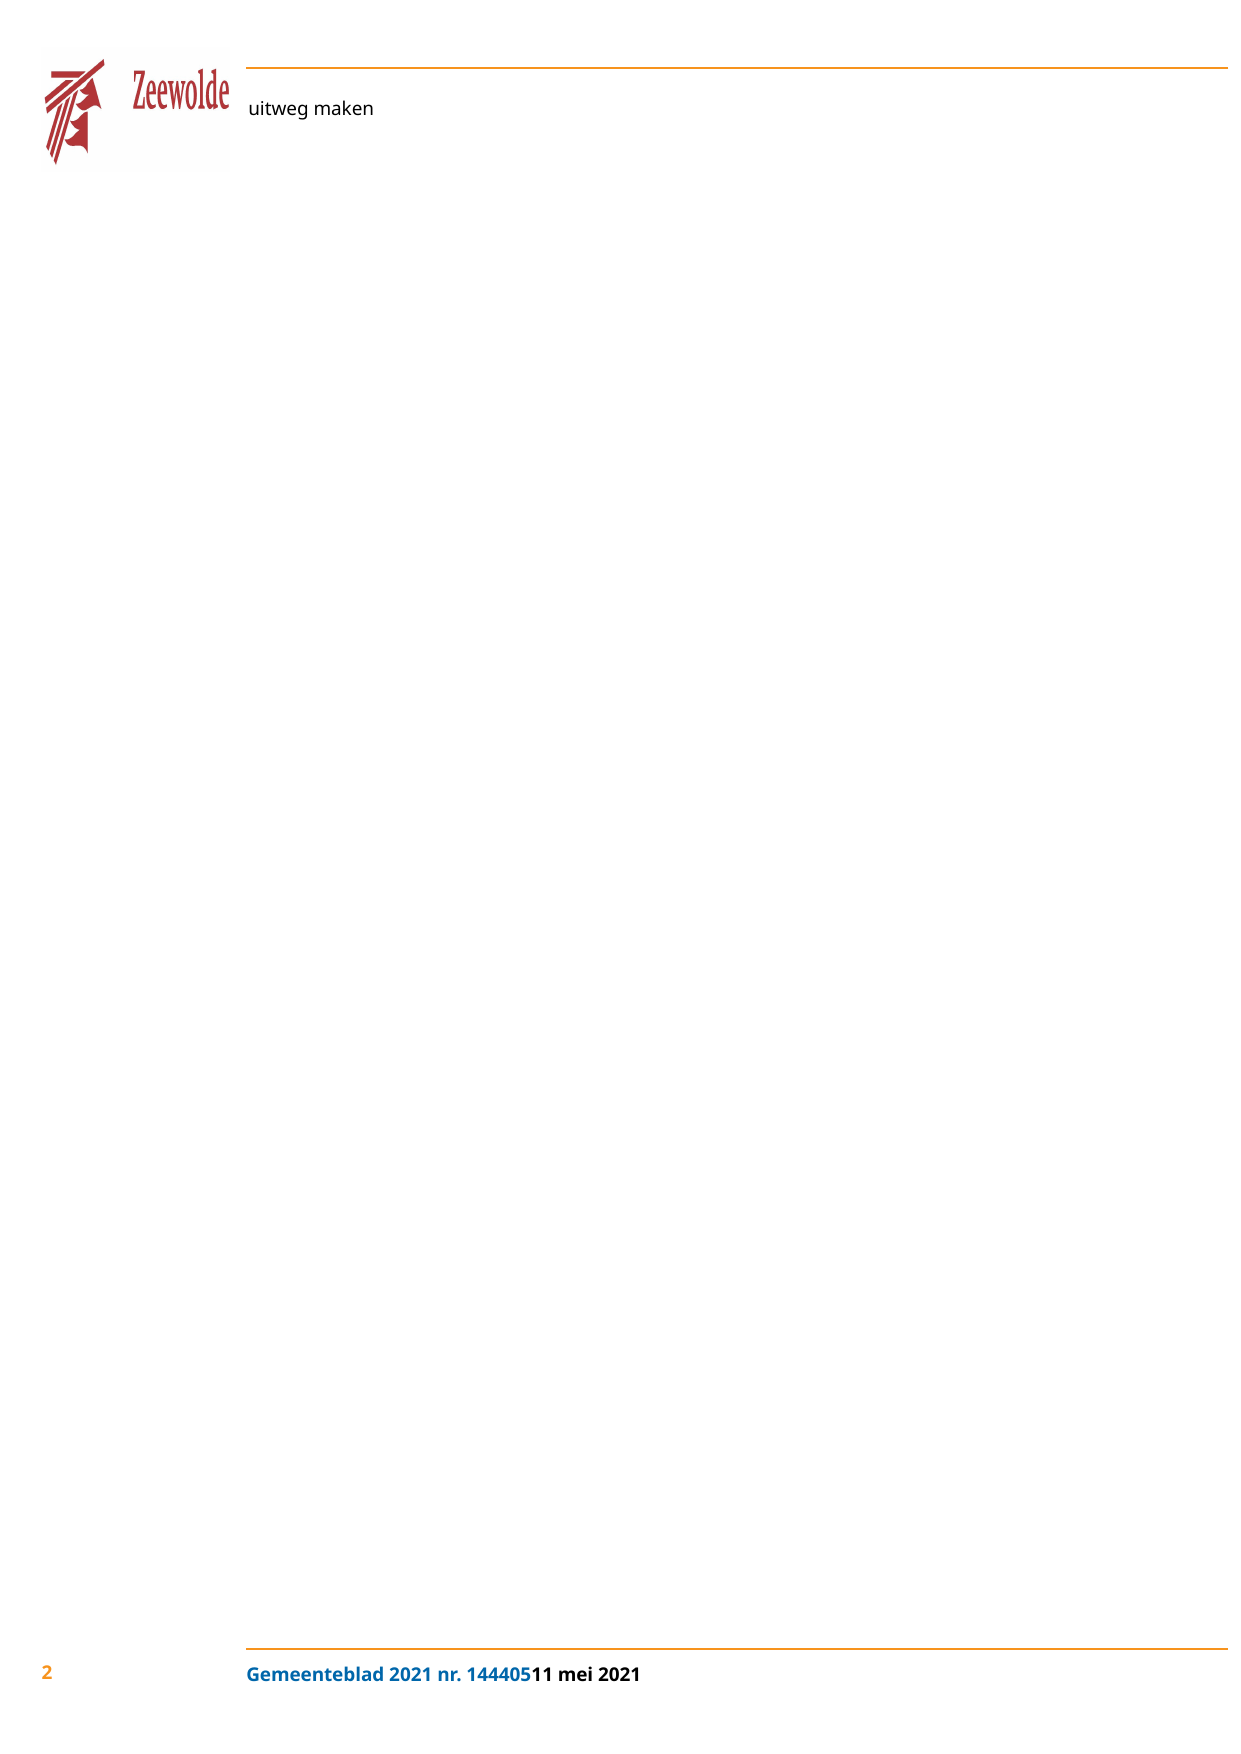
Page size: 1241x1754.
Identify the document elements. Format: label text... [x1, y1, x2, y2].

picture [41, 47, 231, 172]
text uitweg maken [248, 95, 1152, 121]
